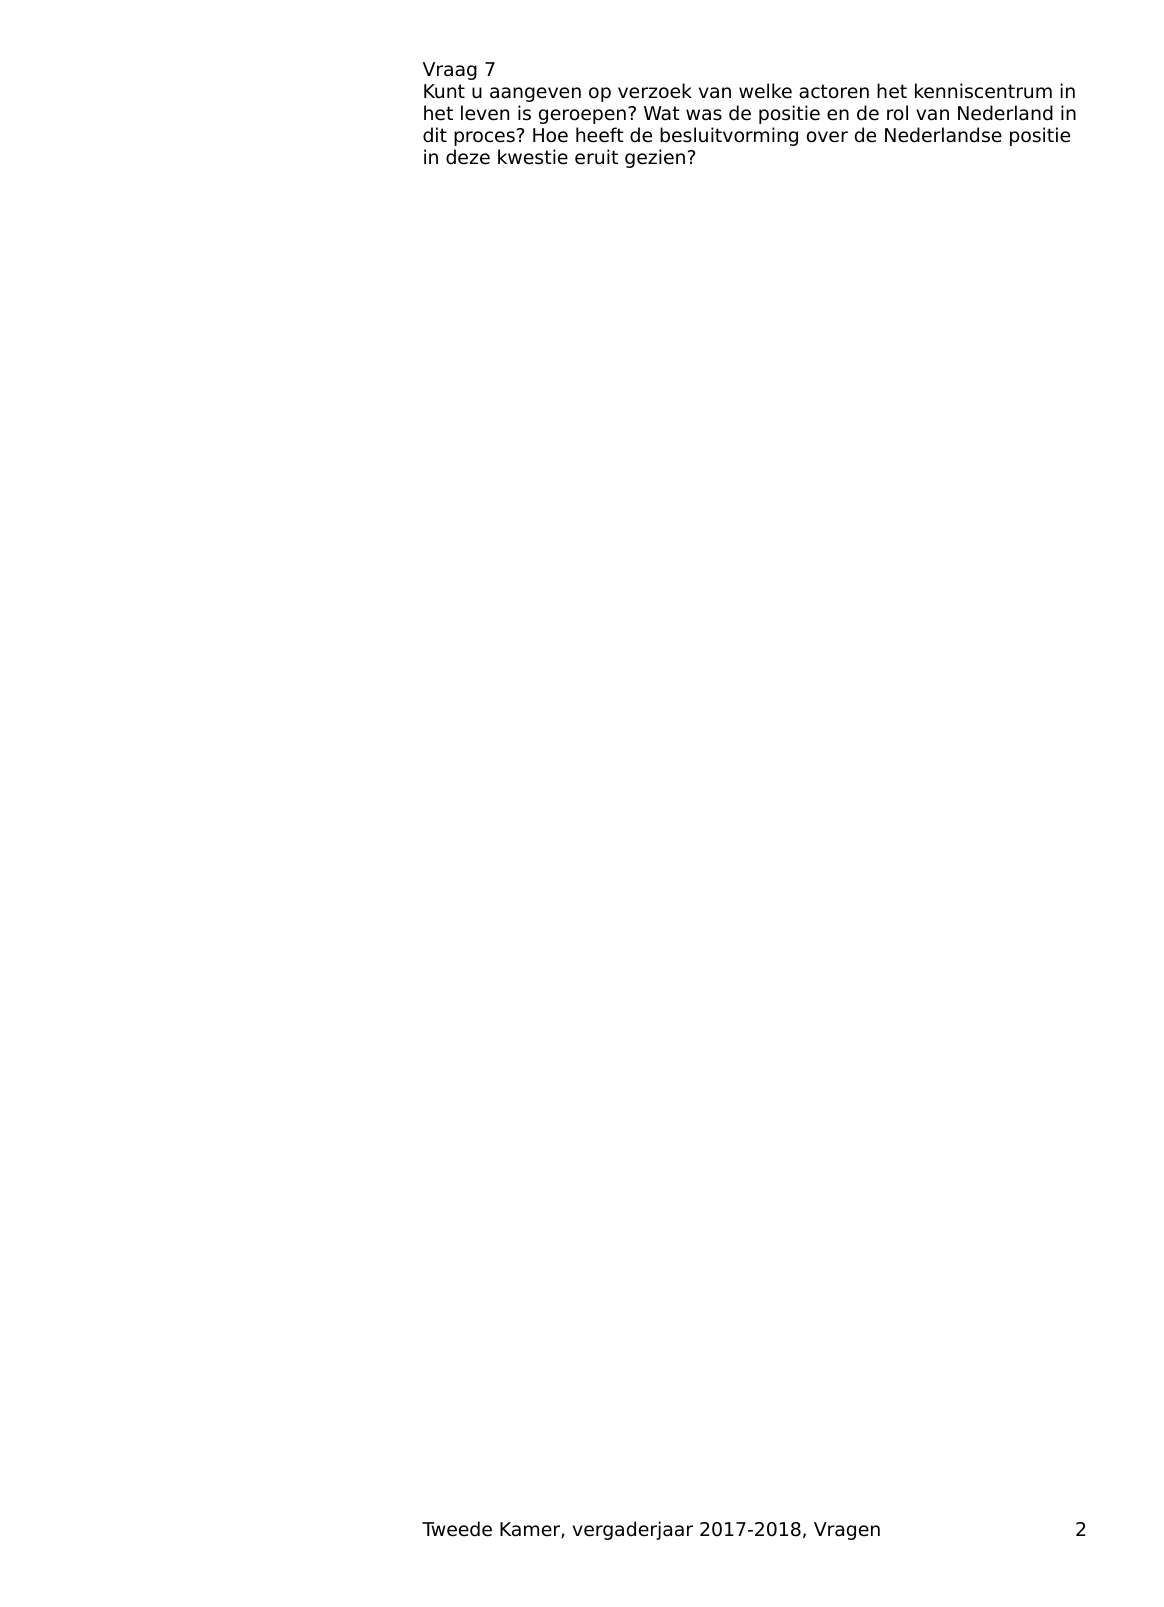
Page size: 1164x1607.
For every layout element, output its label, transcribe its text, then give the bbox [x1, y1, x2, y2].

text Kunt u aangeven op verzoek van welke actoren het kenniscentrum in het leven is geroepen? Wat was de positie en de rol van Nederland in dit proces? Hoe heeft de besluitvorming over de Nederlandse positie in deze kwestie eruit gezien? [422, 81, 1087, 169]
text Vraag 7 [422, 59, 1087, 81]
